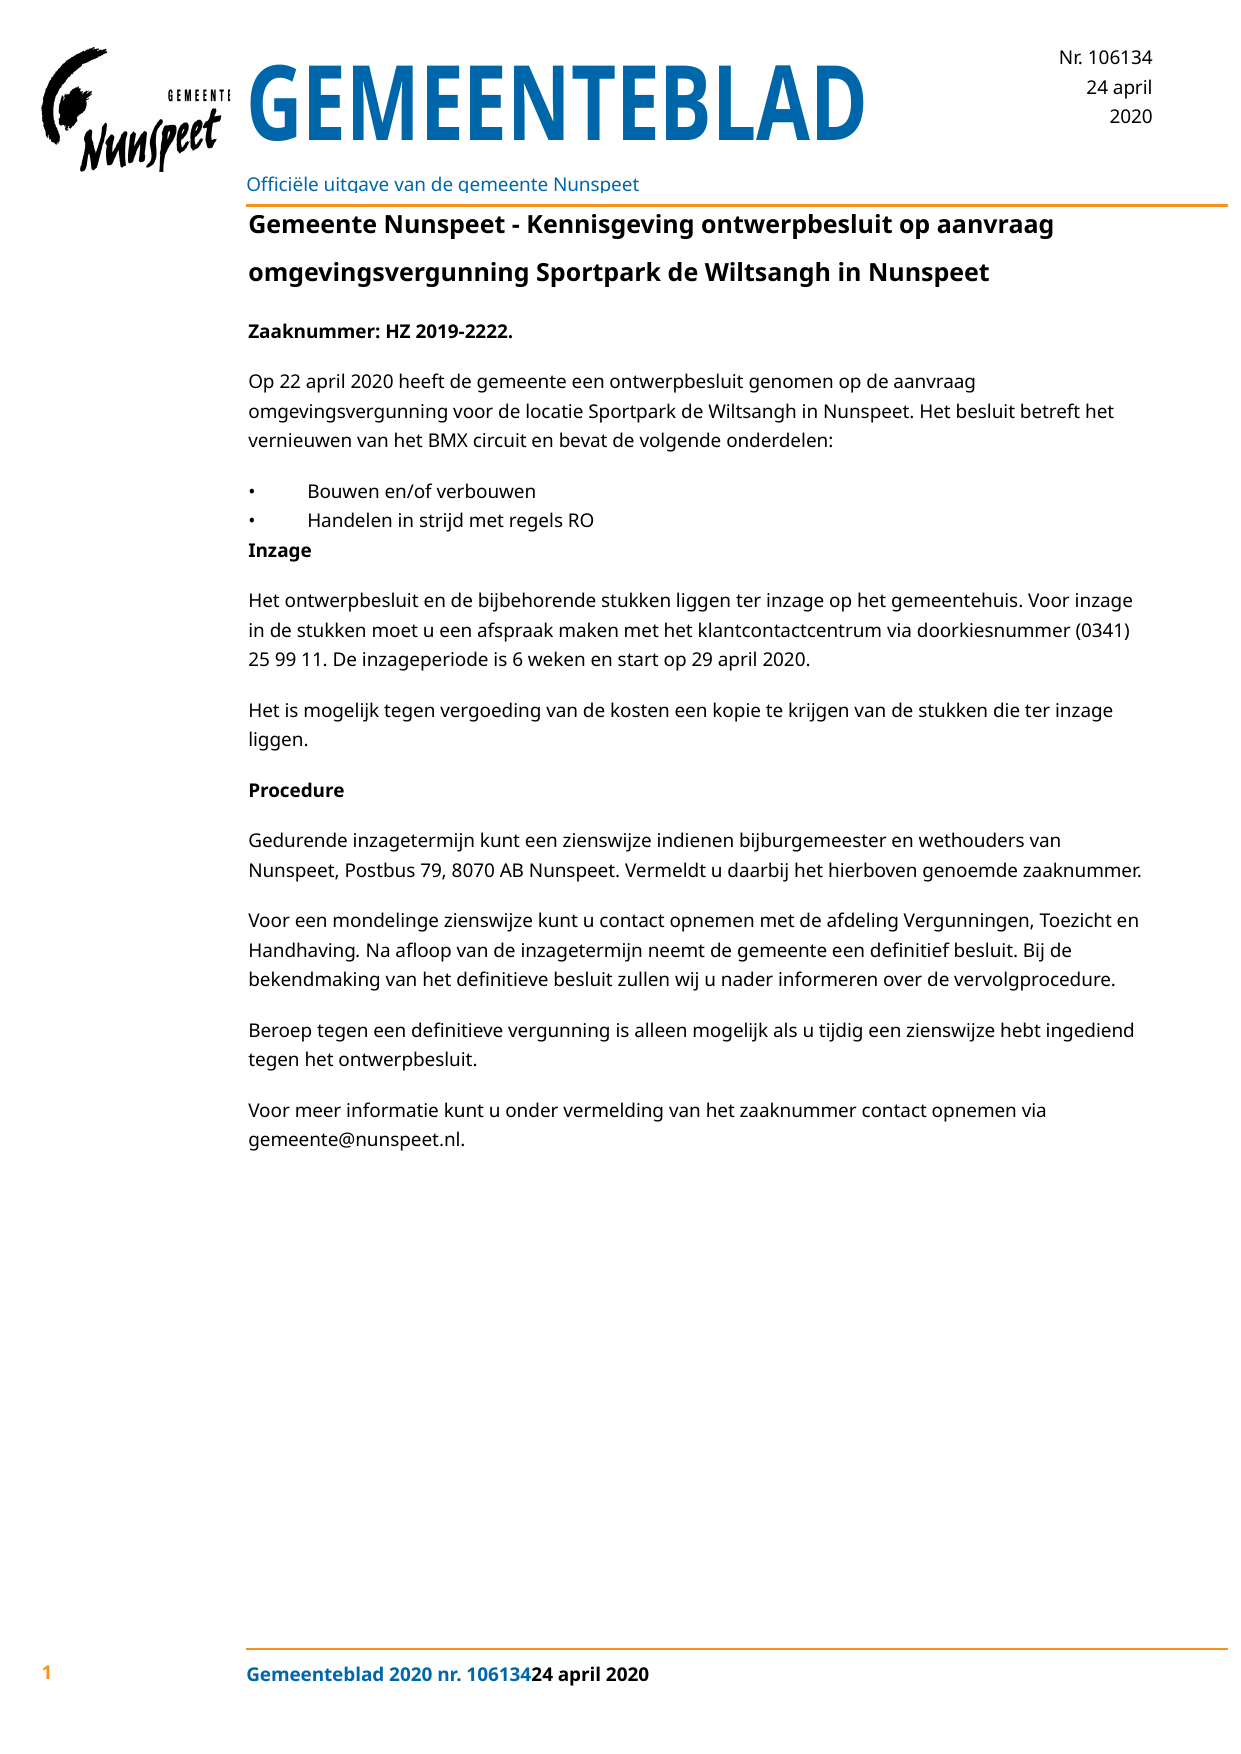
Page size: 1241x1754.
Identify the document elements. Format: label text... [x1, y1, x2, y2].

list Bouwen en/of verbouwen [248, 478, 1152, 504]
text Gemeente Nunspeet - Kennisgeving ontwerpbesluit op aanvraag omgevingsvergunning Sportpark de Wiltsangh in Nunspeet [248, 207, 1152, 288]
picture [41, 47, 231, 172]
text Procedure [248, 777, 1152, 803]
text Zaaknummer: HZ 2019-2222. [248, 318, 1152, 344]
text Op 22 april 2020 heeft de gemeente een ontwerpbesluit genomen op de aanvraag omgevingsvergunning voor de locatie Sportpark de Wiltsangh in Nunspeet. Het besluit betreft het vernieuwen van het BMX circuit en bevat de volgende onderdelen: [248, 368, 1152, 453]
list Handelen in strijd met regels RO [248, 507, 1152, 533]
text Het ontwerpbesluit en de bijbehorende stukken liggen ter inzage op het gemeentehuis. Voor inzage in de stukken moet u een afspraak maken met het klantcontactcentrum via doorkiesnummer (0341) 25 99 11. De inzageperiode is 6 weken en start op 29 april 2020. [248, 587, 1152, 672]
text Voor meer informatie kunt u onder vermelding van het zaaknummer contact opnemen via gemeente@nunspeet.nl. [248, 1097, 1152, 1152]
text Inzage [248, 537, 1152, 563]
text Voor een mondelinge zienswijze kunt u contact opnemen met de afdeling Vergunningen, Toezicht en Handhaving. Na afloop van de inzagetermijn neemt de gemeente een definitief besluit. Bij de bekendmaking van het definitieve besluit zullen wij u nader informeren over de vervolgprocedure. [248, 907, 1152, 992]
text Gedurende inzagetermijn kunt een zienswijze indienen bijburgemeester en wethouders van Nunspeet, Postbus 79, 8070 AB Nunspeet. Vermeldt u daarbij het hierboven genoemde zaaknummer. [248, 827, 1152, 883]
text Beroep tegen een definitieve vergunning is alleen mogelijk als u tijdig een zienswijze hebt ingediend tegen het ontwerpbesluit. [248, 1017, 1152, 1072]
text Het is mogelijk tegen vergoeding van de kosten een kopie te krijgen van de stukken die ter inzage liggen. [248, 697, 1152, 752]
